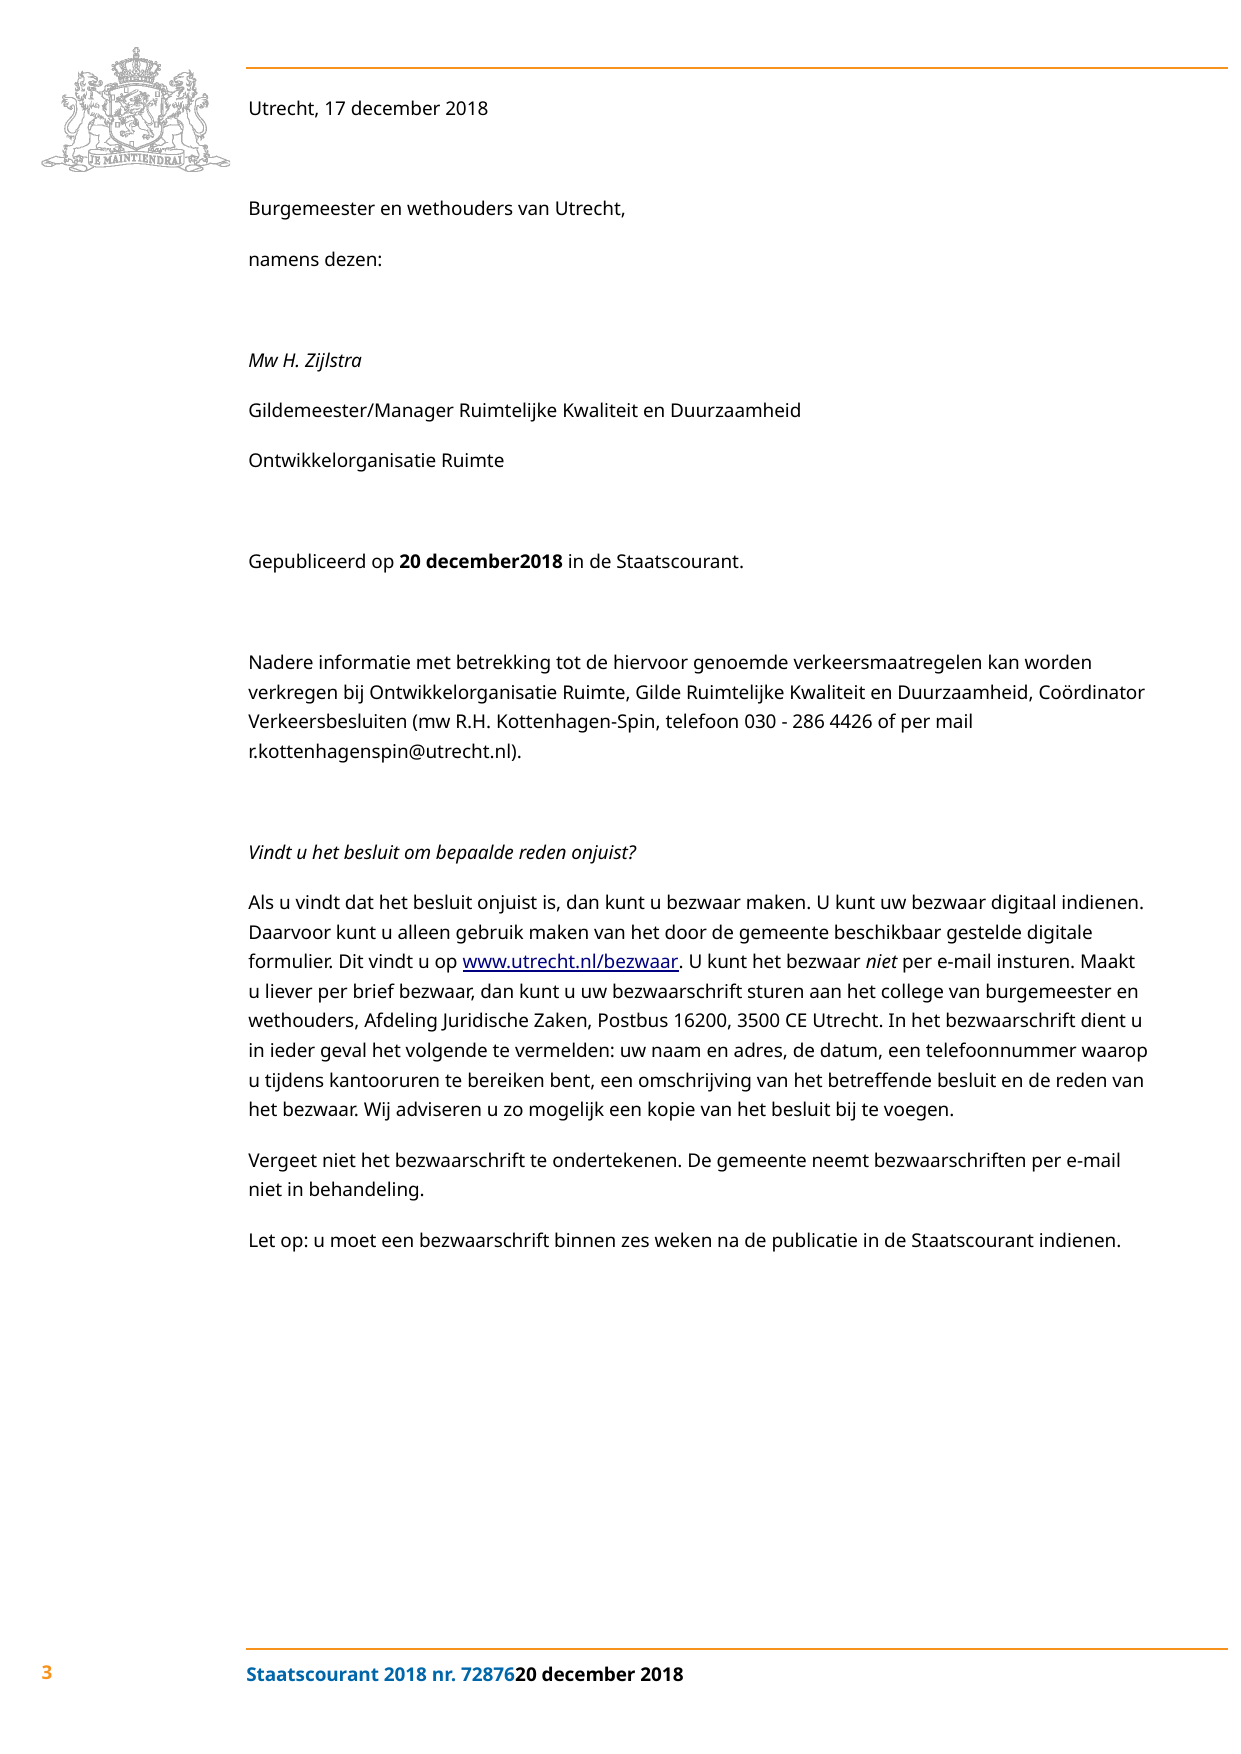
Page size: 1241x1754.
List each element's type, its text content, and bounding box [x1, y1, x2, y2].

text Vergeet niet het bezwaarschrift te ondertekenen. De gemeente neemt bezwaarschriften per e-mail niet in behandeling. [248, 1147, 1152, 1202]
text Als u vindt dat het besluit onjuist is, dan kunt u bezwaar maken. U kunt uw bezwaar digitaal indienen. Daarvoor kunt u alleen gebruik maken van het door de gemeente beschikbaar gestelde digitale formulier. Dit vindt u op www.utrecht.nl/bezwaar. U kunt het bezwaar niet per e-mail insturen. Maakt u liever per brief bezwaar, dan kunt u uw bezwaarschrift sturen aan het college van burgemeester en wethouders, Afdeling Juridische Zaken, Postbus 16200, 3500 CE Utrecht. In het bezwaarschrift dient u in ieder geval het volgende te vermelden: uw naam en adres, de datum, een telefoonnummer waarop u tijdens kantooruren te bereiken bent, een omschrijving van het betreffende besluit en de reden van het bezwaar. Wij adviseren u zo mogelijk een kopie van het besluit bij te voegen. [248, 889, 1152, 1122]
text Mw H. Zijlstra [248, 347, 1152, 373]
text Burgemeester en wethouders van Utrecht, [248, 196, 1152, 221]
picture [41, 47, 231, 172]
text Utrecht, 17 december 2018 [248, 95, 1152, 121]
text Let op: u moet een bezwaarschrift binnen zes weken na de publicatie in de Staatscourant indienen. [248, 1227, 1152, 1253]
text Vindt u het besluit om bepaalde reden onjuist? [248, 839, 1152, 865]
text Gildemeester/Manager Ruimtelijke Kwaliteit en Duurzaamheid [248, 397, 1152, 423]
text Ontwikkelorganisatie Ruimte [248, 448, 1152, 473]
text Gepubliceerd op 20 december2018 in de Staatscourant. [248, 548, 1152, 574]
text Nadere informatie met betrekking tot de hiervoor genoemde verkeersmaatregelen kan worden verkregen bij Ontwikkelorganisatie Ruimte, Gilde Ruimtelijke Kwaliteit en Duurzaamheid, Coördinator Verkeersbesluiten (mw R.H. Kottenhagen-Spin, telefoon 030 - 286 4426 of per mail r.kottenhagenspin@utrecht.nl). [248, 649, 1152, 764]
text namens dezen: [248, 246, 1152, 272]
